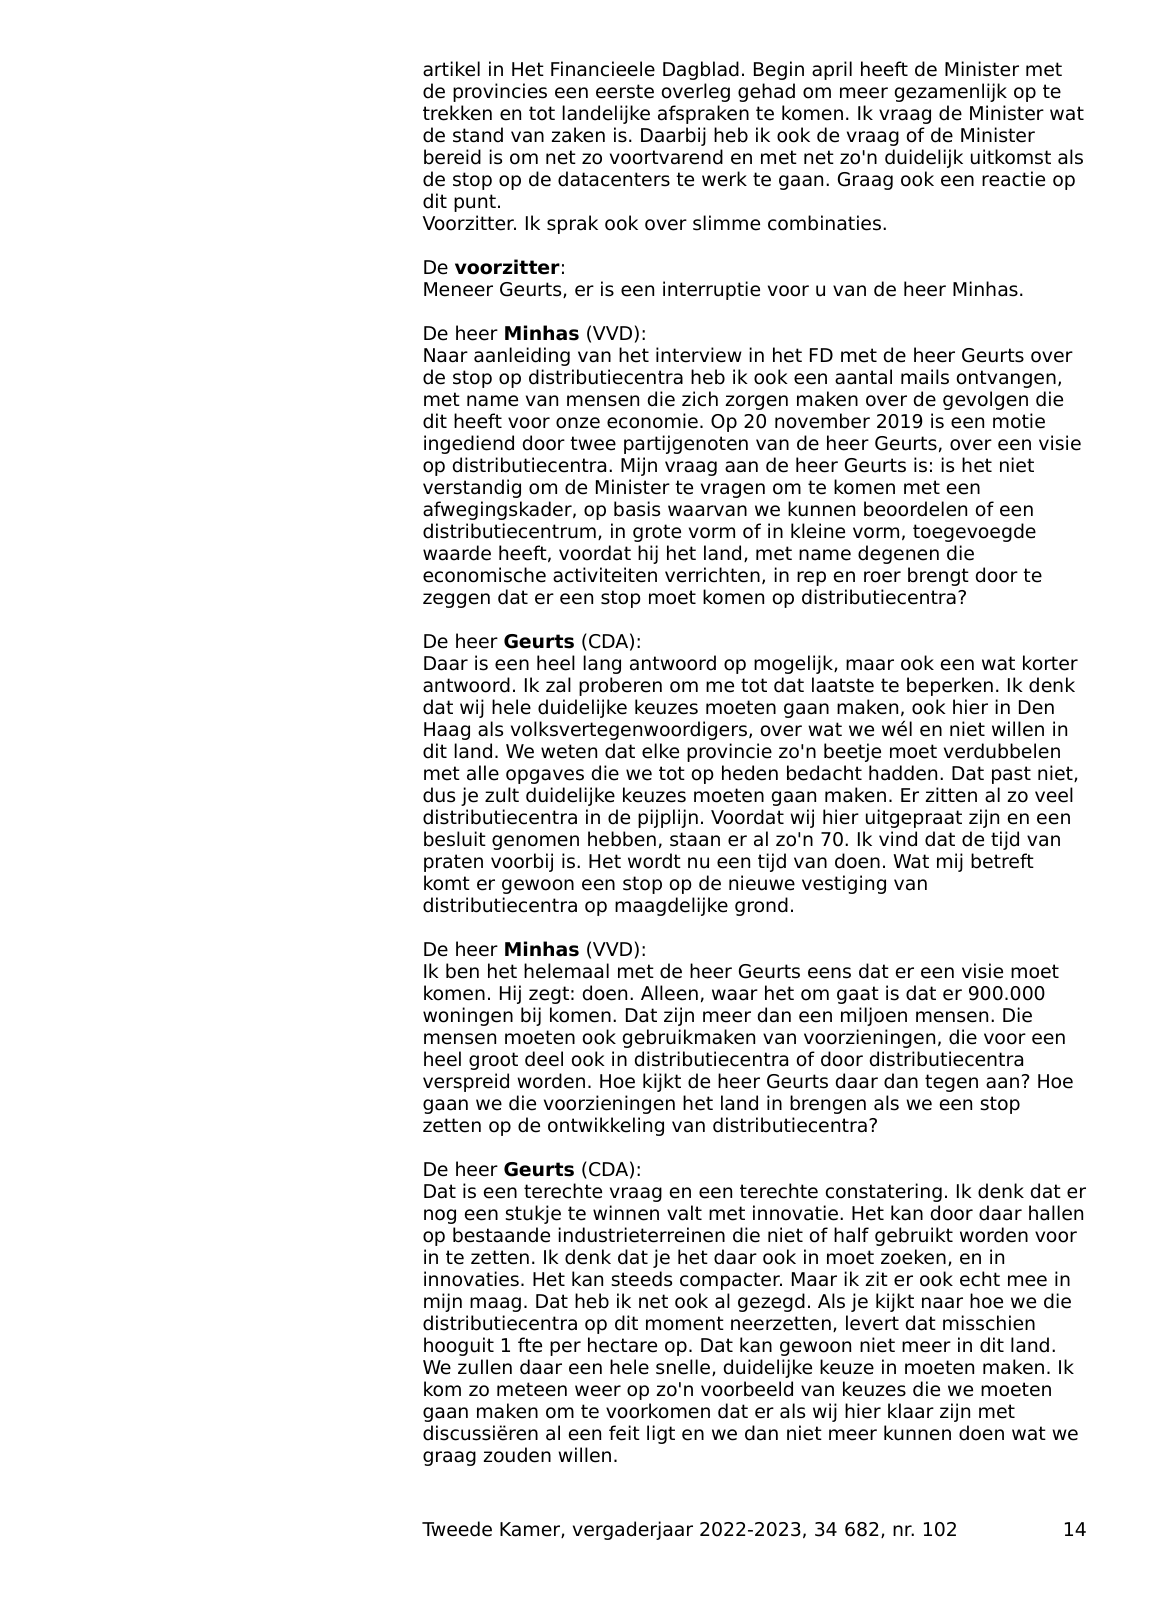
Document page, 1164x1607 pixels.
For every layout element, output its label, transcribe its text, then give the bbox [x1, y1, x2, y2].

text Naar aanleiding van het interview in het FD met de heer Geurts over de stop op distributiecentra heb ik ook een aantal mails ontvangen, met name van mensen die zich zorgen maken over de gevolgen die dit heeft voor onze economie. Op 20 november 2019 is een motie ingediend door twee partijgenoten van de heer Geurts, over een visie op distributiecentra. Mijn vraag aan de heer Geurts is: is het niet verstandig om de Minister te vragen om te komen met een afwegingskader, op basis waarvan we kunnen beoordelen of een distributiecentrum, in grote vorm of in kleine vorm, toegevoegde waarde heeft, voordat hij het land, met name degenen die economische activiteiten verrichten, in rep en roer brengt door te zeggen dat er een stop moet komen op distributiecentra? [422, 345, 1087, 609]
text Dat is een terechte vraag en een terechte constatering. Ik denk dat er nog een stukje te winnen valt met innovatie. Het kan door daar hallen op bestaande industrieterreinen die niet of half gebruikt worden voor in te zetten. Ik denk dat je het daar ook in moet zoeken, en in innovaties. Het kan steeds compacter. Maar ik zit er ook echt mee in mijn maag. Dat heb ik net ook al gezegd. Als je kijkt naar hoe we die distributiecentra op dit moment neerzetten, levert dat misschien hooguit 1 fte per hectare op. Dat kan gewoon niet meer in dit land. We zullen daar een hele snelle, duidelijke keuze in moeten maken. Ik kom zo meteen weer op zo'n voorbeeld van keuzes die we moeten gaan maken om te voorkomen dat er als wij hier klaar zijn met discussiëren al een feit ligt en we dan niet meer kunnen doen wat we graag zouden willen. [422, 1181, 1087, 1467]
text De heer Minhas (VVD): [422, 939, 1087, 961]
text De heer Minhas (VVD): [422, 323, 1087, 345]
text Ik ben het helemaal met de heer Geurts eens dat er een visie moet komen. Hij zegt: doen. Alleen, waar het om gaat is dat er 900.000 woningen bij komen. Dat zijn meer dan een miljoen mensen. Die mensen moeten ook gebruikmaken van voorzieningen, die voor een heel groot deel ook in distributiecentra of door distributiecentra verspreid worden. Hoe kijkt de heer Geurts daar dan tegen aan? Hoe gaan we die voorzieningen het land in brengen als we een stop zetten op de ontwikkeling van distributiecentra? [422, 961, 1087, 1137]
text Daar is een heel lang antwoord op mogelijk, maar ook een wat korter antwoord. Ik zal proberen om me tot dat laatste te beperken. Ik denk dat wij hele duidelijke keuzes moeten gaan maken, ook hier in Den Haag als volksvertegenwoordigers, over wat we wél en niet willen in dit land. We weten dat elke provincie zo'n beetje moet verdubbelen met alle opgaves die we tot op heden bedacht hadden. Dat past niet, dus je zult duidelijke keuzes moeten gaan maken. Er zitten al zo veel distributiecentra in de pijplijn. Voordat wij hier uitgepraat zijn en een besluit genomen hebben, staan er al zo'n 70. Ik vind dat de tijd van praten voorbij is. Het wordt nu een tijd van doen. Wat mij betreft komt er gewoon een stop op de nieuwe vestiging van distributiecentra op maagdelijke grond. [422, 653, 1087, 917]
text Voorzitter. Ik sprak ook over slimme combinaties. [422, 213, 1087, 235]
text artikel in Het Financieele Dagblad. Begin april heeft de Minister met de provincies een eerste overleg gehad om meer gezamenlijk op te trekken en tot landelijke afspraken te komen. Ik vraag de Minister wat de stand van zaken is. Daarbij heb ik ook de vraag of de Minister bereid is om net zo voortvarend en met net zo'n duidelijk uitkomst als de stop op de datacenters te werk te gaan. Graag ook een reactie op dit punt. [422, 59, 1087, 213]
text Meneer Geurts, er is een interruptie voor u van de heer Minhas. [422, 279, 1087, 301]
text De voorzitter: [422, 257, 1087, 279]
text De heer Geurts (CDA): [422, 1159, 1087, 1181]
text De heer Geurts (CDA): [422, 631, 1087, 653]
